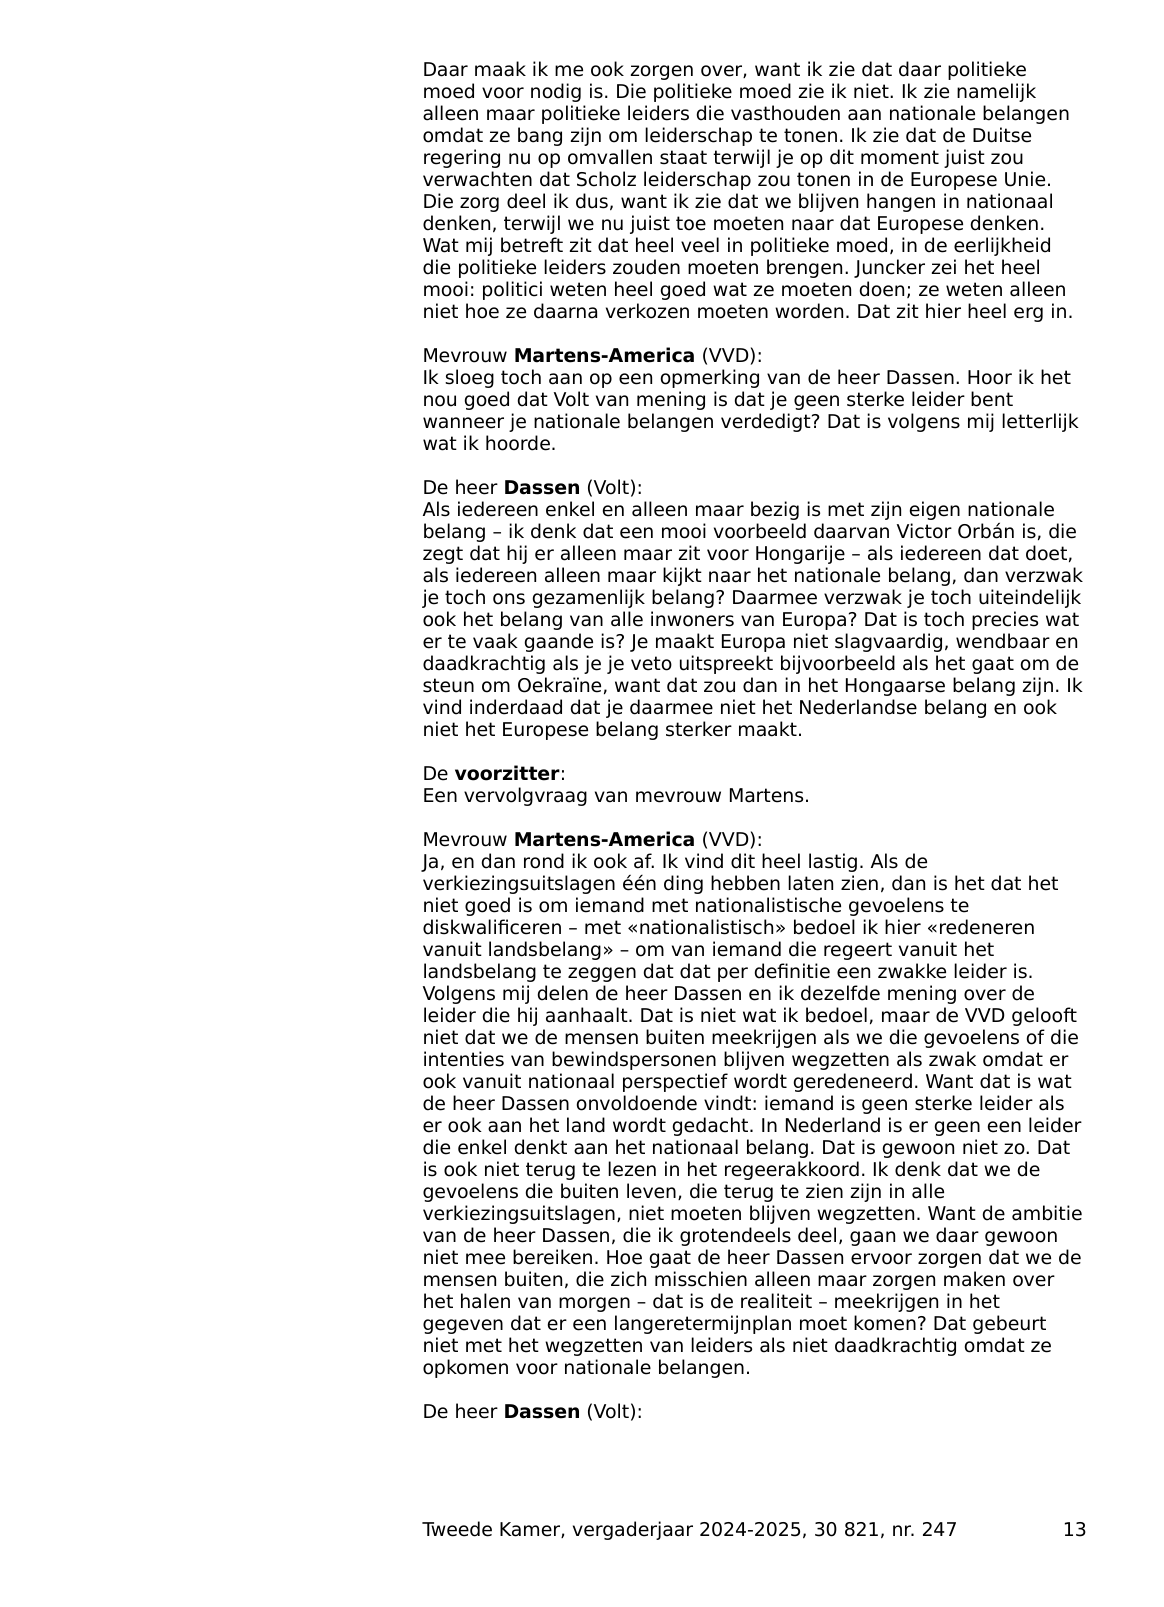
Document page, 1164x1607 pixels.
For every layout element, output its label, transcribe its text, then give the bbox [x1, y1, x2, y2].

text De voorzitter: [422, 763, 1087, 785]
text De heer Dassen (Volt): [422, 477, 1087, 499]
text Ik sloeg toch aan op een opmerking van de heer Dassen. Hoor ik het nou goed dat Volt van mening is dat je geen sterke leider bent wanneer je nationale belangen verdedigt? Dat is volgens mij letterlijk wat ik hoorde. [422, 367, 1087, 455]
text De heer Dassen (Volt): [422, 1401, 1087, 1423]
text Ja, en dan rond ik ook af. Ik vind dit heel lastig. Als de verkiezingsuitslagen één ding hebben laten zien, dan is het dat het niet goed is om iemand met nationalistische gevoelens te diskwalificeren – met «nationalistisch» bedoel ik hier «redeneren vanuit landsbelang» – om van iemand die regeert vanuit het landsbelang te zeggen dat dat per definitie een zwakke leider is. Volgens mij delen de heer Dassen en ik dezelfde mening over de leider die hij aanhaalt. Dat is niet wat ik bedoel, maar de VVD gelooft niet dat we de mensen buiten meekrijgen als we die gevoelens of die intenties van bewindspersonen blijven wegzetten als zwak omdat er ook vanuit nationaal perspectief wordt geredeneerd. Want dat is wat de heer Dassen onvoldoende vindt: iemand is geen sterke leider als er ook aan het land wordt gedacht. In Nederland is er geen een leider die enkel denkt aan het nationaal belang. Dat is gewoon niet zo. Dat is ook niet terug te lezen in het regeerakkoord. Ik denk dat we de gevoelens die buiten leven, die terug te zien zijn in alle verkiezingsuitslagen, niet moeten blijven wegzetten. Want de ambitie van de heer Dassen, die ik grotendeels deel, gaan we daar gewoon niet mee bereiken. Hoe gaat de heer Dassen ervoor zorgen dat we de mensen buiten, die zich misschien alleen maar zorgen maken over het halen van morgen – dat is de realiteit – meekrijgen in het gegeven dat er een langeretermijnplan moet komen? Dat gebeurt niet met het wegzetten van leiders als niet daadkrachtig omdat ze opkomen voor nationale belangen. [422, 851, 1087, 1379]
text Een vervolgvraag van mevrouw Martens. [422, 785, 1087, 807]
text Mevrouw Martens-America (VVD): [422, 829, 1087, 851]
text Als iedereen enkel en alleen maar bezig is met zijn eigen nationale belang – ik denk dat een mooi voorbeeld daarvan Victor Orbán is, die zegt dat hij er alleen maar zit voor Hongarije – als iedereen dat doet, als iedereen alleen maar kijkt naar het nationale belang, dan verzwak je toch ons gezamenlijk belang? Daarmee verzwak je toch uiteindelijk ook het belang van alle inwoners van Europa? Dat is toch precies wat er te vaak gaande is? Je maakt Europa niet slagvaardig, wendbaar en daadkrachtig als je je veto uitspreekt bijvoorbeeld als het gaat om de steun om Oekraïne, want dat zou dan in het Hongaarse belang zijn. Ik vind inderdaad dat je daarmee niet het Nederlandse belang en ook niet het Europese belang sterker maakt. [422, 499, 1087, 741]
text Daar maak ik me ook zorgen over, want ik zie dat daar politieke moed voor nodig is. Die politieke moed zie ik niet. Ik zie namelijk alleen maar politieke leiders die vasthouden aan nationale belangen omdat ze bang zijn om leiderschap te tonen. Ik zie dat de Duitse regering nu op omvallen staat terwijl je op dit moment juist zou verwachten dat Scholz leiderschap zou tonen in de Europese Unie. Die zorg deel ik dus, want ik zie dat we blijven hangen in nationaal denken, terwijl we nu juist toe moeten naar dat Europese denken. Wat mij betreft zit dat heel veel in politieke moed, in de eerlijkheid die politieke leiders zouden moeten brengen. Juncker zei het heel mooi: politici weten heel goed wat ze moeten doen; ze weten alleen niet hoe ze daarna verkozen moeten worden. Dat zit hier heel erg in. [422, 59, 1087, 323]
text Mevrouw Martens-America (VVD): [422, 345, 1087, 367]
